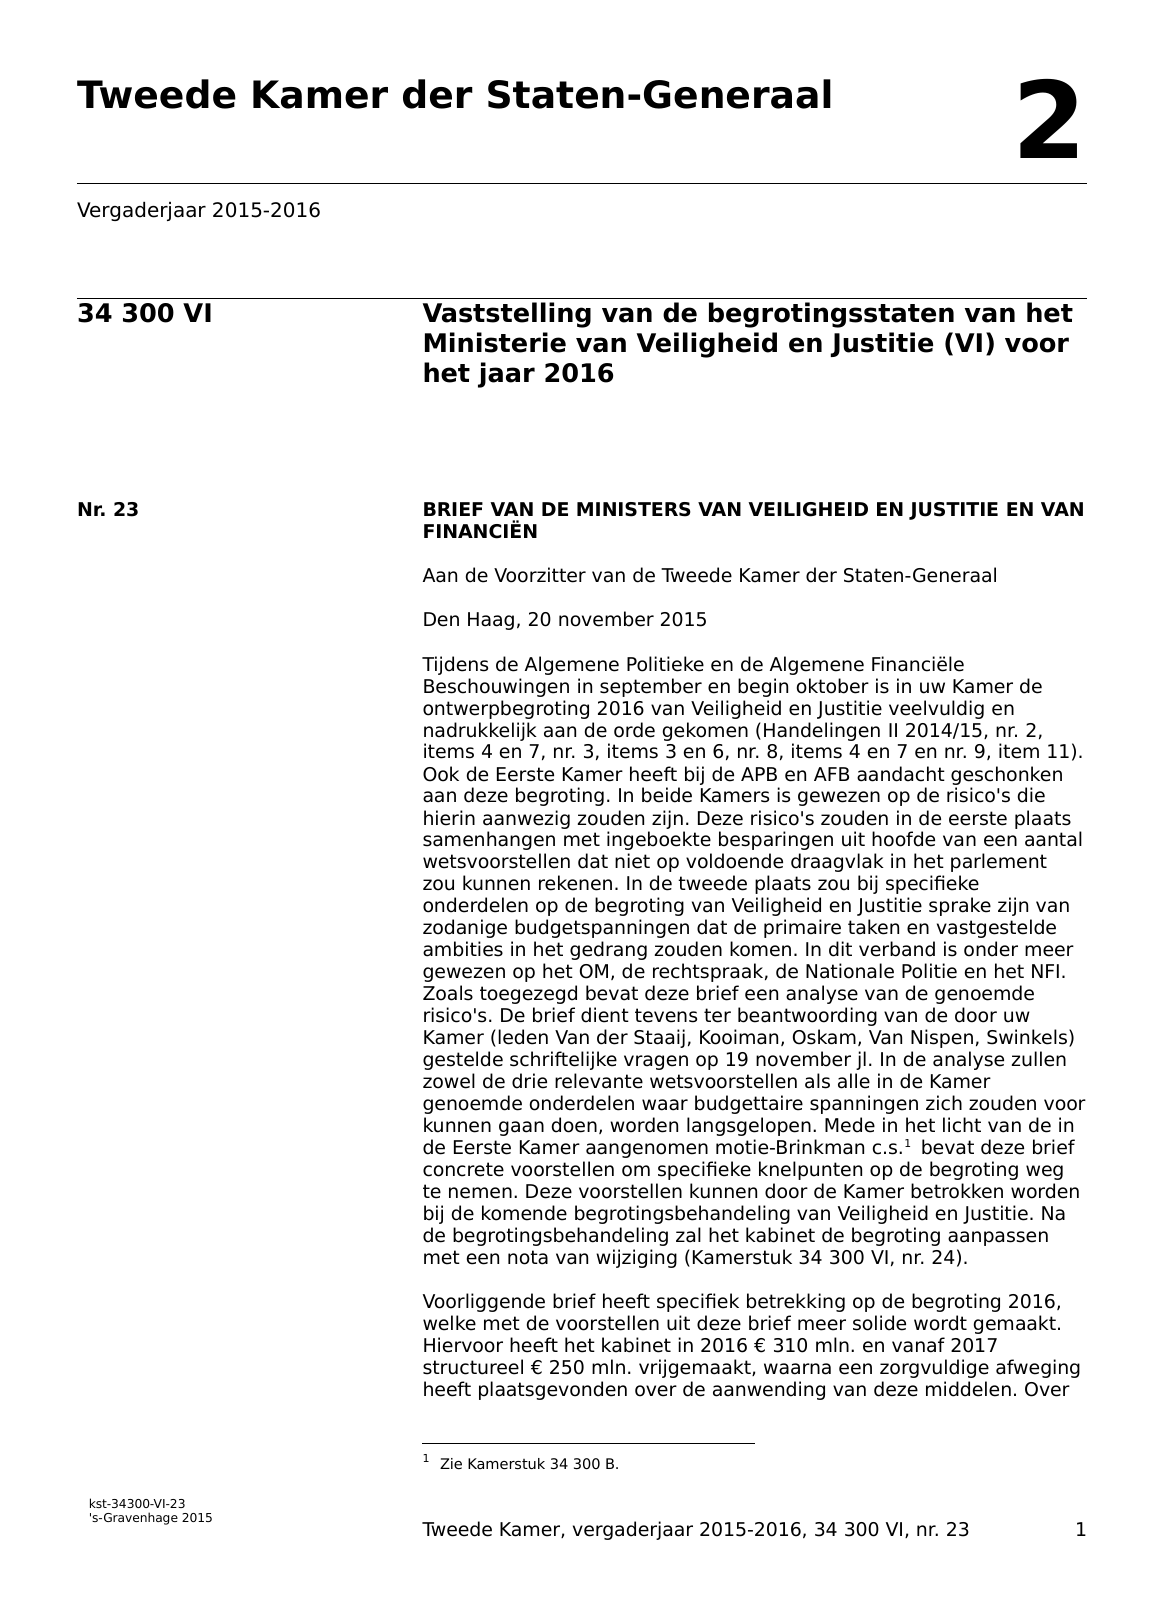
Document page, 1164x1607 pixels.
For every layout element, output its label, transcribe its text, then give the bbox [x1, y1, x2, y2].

text Zoals toegezegd bevat deze brief een analyse van de genoemde risico's. De brief dient tevens ter beantwoording van de door uw Kamer (leden Van der Staaij, Kooiman, Oskam, Van Nispen, Swinkels) gestelde schriftelijke vragen op 19 november jl. In de analyse zullen zowel de drie relevante wetsvoorstellen als alle in de Kamer genoemde onderdelen waar budgettaire spanningen zich zouden voor kunnen gaan doen, worden langsgelopen. Mede in het licht van de in de Eerste Kamer aangenomen motie-Brinkman c.s. bevat deze brief concrete voorstellen om specifieke knelpunten op de begroting weg te nemen. Deze voorstellen kunnen door de Kamer betrokken worden bij de komende begrotingsbehandeling van Veiligheid en Justitie. Na de begrotingsbehandeling zal het kabinet de begroting aanpassen met een nota van wijziging (Kamerstuk 34 300 VI, nr. 24). [422, 983, 1087, 1269]
table_header Tweede Kamer der Staten-Generaal [77, 59, 886, 183]
text Zie Kamerstuk 34 300 B. [422, 1452, 1087, 1474]
text Voorliggende brief heeft specifiek betrekking op de begroting 2016, welke met de voorstellen uit deze brief meer solide wordt gemaakt. Hiervoor heeft het kabinet in 2016 € 310 mln. en vanaf 2017 structureel € 250 mln. vrijgemaakt, waarna een zorgvuldige afweging heeft plaatsgevonden over de aanwending van deze middelen. Over [422, 1291, 1087, 1401]
subtitle Nr. 23 BRIEF VAN DE MINISTERS VAN VEILIGHEID EN JUSTITIE EN VAN FINANCIËN [77, 499, 1087, 543]
table_header 2 [886, 59, 1087, 183]
text Tijdens de Algemene Politieke en de Algemene Financiële Beschouwingen in september en begin oktober is in uw Kamer de ontwerpbegroting 2016 van Veiligheid en Justitie veelvuldig en nadrukkelijk aan de orde gekomen (Handelingen II 2014/15, nr. 2, items 4 en 7, nr. 3, items 3 en 6, nr. 8, items 4 en 7 en nr. 9, item 11). Ook de Eerste Kamer heeft bij de APB en AFB aandacht geschonken aan deze begroting. In beide Kamers is gewezen op de risico's die hierin aanwezig zouden zijn. Deze risico's zouden in de eerste plaats samenhangen met ingeboekte besparingen uit hoofde van een aantal wetsvoorstellen dat niet op voldoende draagvlak in het parlement zou kunnen rekenen. In de tweede plaats zou bij specifieke onderdelen op de begroting van Veiligheid en Justitie sprake zijn van zodanige budgetspanningen dat de primaire taken en vastgestelde ambities in het gedrang zouden komen. In dit verband is onder meer gewezen op het OM, de rechtspraak, de Nationale Politie en het NFI. [422, 653, 1087, 983]
text Den Haag, 20 november 2015 [422, 609, 1087, 631]
text 's-Gravenhage 2015 [88, 1511, 323, 1525]
table_cell Vergaderjaar 2015-2016 [77, 184, 1087, 298]
text kst-34300-VI-23 [88, 1497, 323, 1511]
subtitle 34 300 VI Vaststelling van de begrotingsstaten van het Ministerie van Veiligheid en Justitie (VI) voor het jaar 2016 [77, 299, 1087, 388]
text Aan de Voorzitter van de Tweede Kamer der Staten-Generaal [422, 565, 1087, 587]
